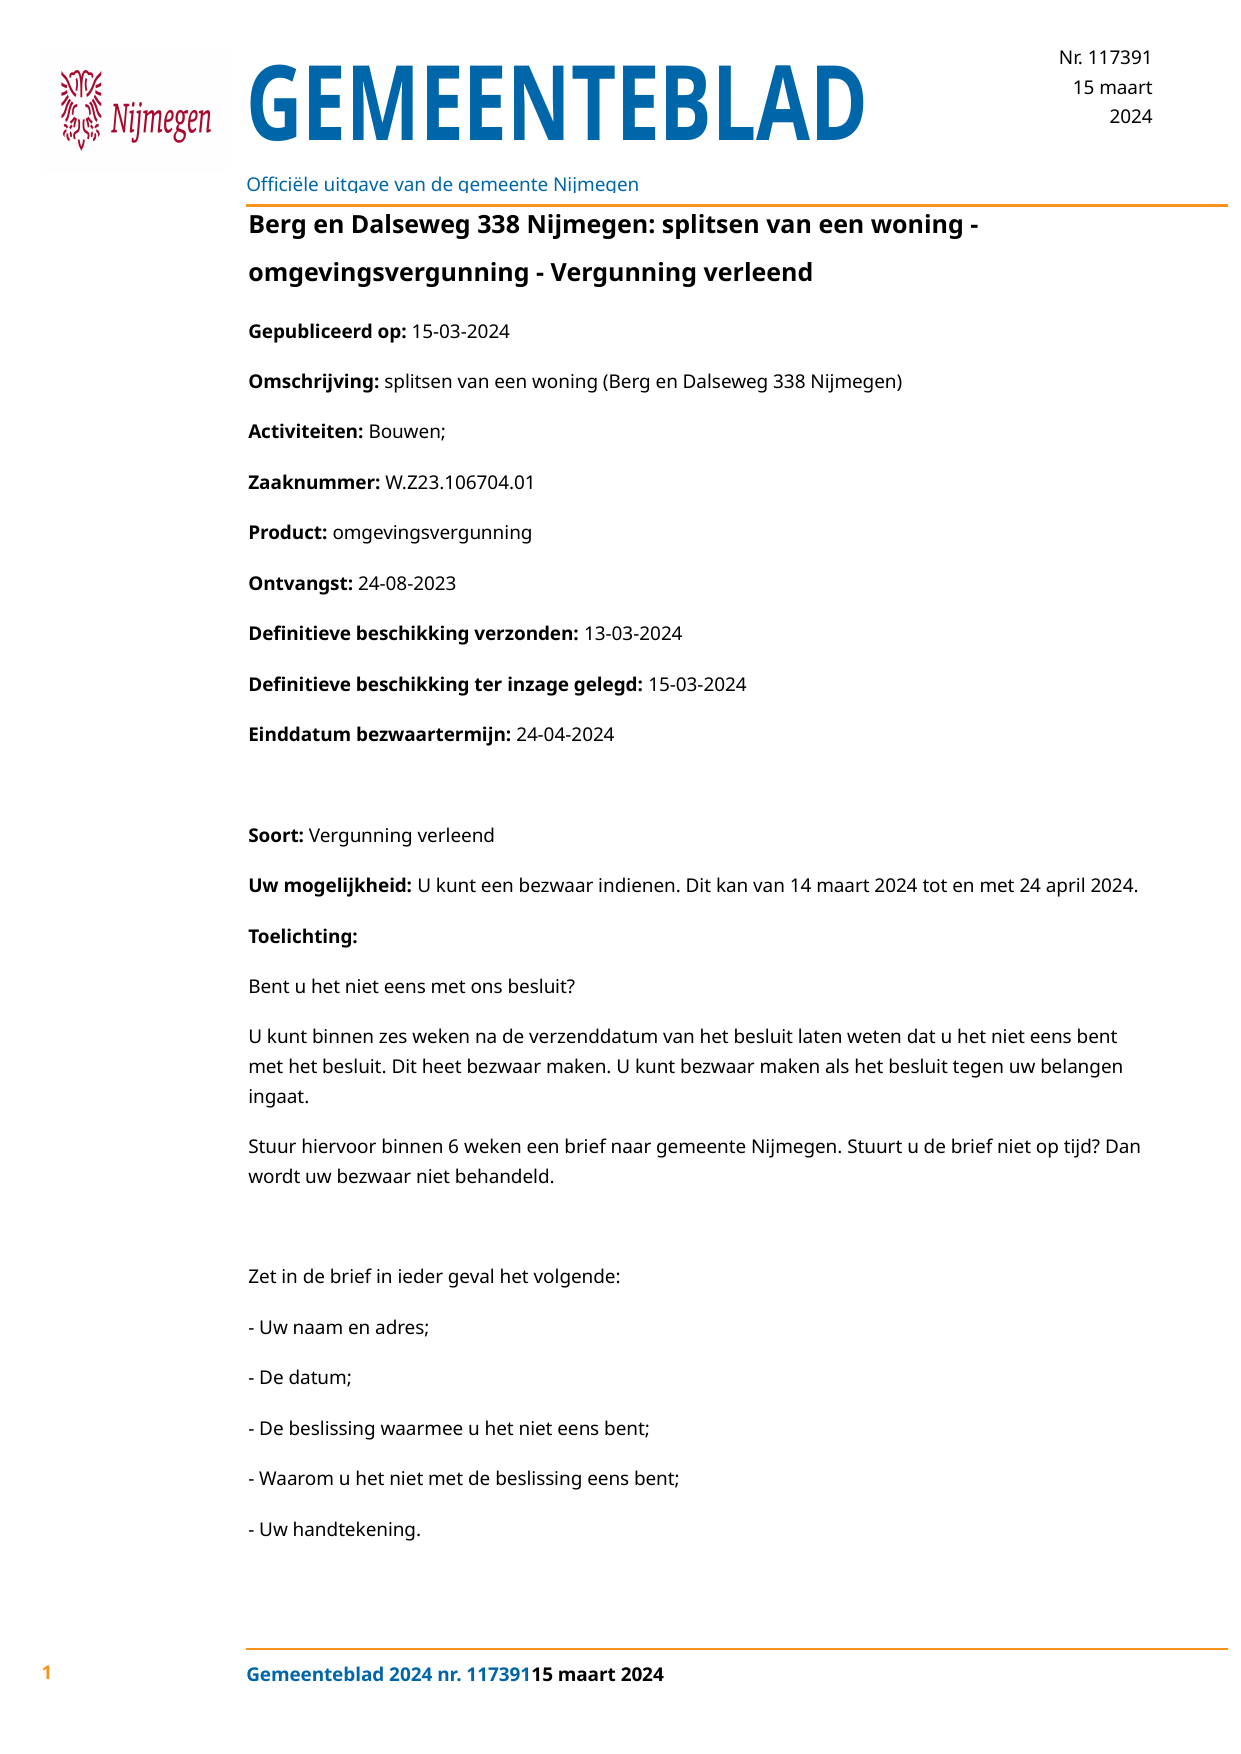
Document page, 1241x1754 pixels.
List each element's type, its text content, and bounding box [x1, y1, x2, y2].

text - Uw handtekening. [248, 1516, 1152, 1542]
picture [41, 47, 231, 172]
text Berg en Dalseweg 338 Nijmegen: splitsen van een woning - omgevingsvergunning - Vergunning verleend [248, 207, 1152, 288]
text - De beslissing waarmee u het niet eens bent; [248, 1415, 1152, 1441]
text Bent u het niet eens met ons besluit? [248, 973, 1152, 999]
text - Uw naam en adres; [248, 1314, 1152, 1340]
text Product: omgevingsvergunning [248, 519, 1152, 545]
text Stuur hiervoor binnen 6 weken een brief naar gemeente Nijmegen. Stuurt u de brief niet op tijd? Dan wordt uw bezwaar niet behandeld. [248, 1133, 1152, 1189]
text Zet in de brief in ieder geval het volgende: [248, 1264, 1152, 1289]
text Uw mogelijkheid: U kunt een bezwaar indienen. Dit kan van 14 maart 2024 tot en met 24 april 2024. [248, 872, 1152, 898]
text Ontvangst: 24-08-2023 [248, 570, 1152, 596]
text Omschrijving: splitsen van een woning (Berg en Dalseweg 338 Nijmegen) [248, 368, 1152, 394]
text Toelichting: [248, 923, 1152, 949]
text - De datum; [248, 1364, 1152, 1390]
text - Waarom u het niet met de beslissing eens bent; [248, 1465, 1152, 1491]
text Definitieve beschikking ter inzage gelegd: 15-03-2024 [248, 671, 1152, 697]
text Soort: Vergunning verleend [248, 822, 1152, 848]
text Einddatum bezwaartermijn: 24-04-2024 [248, 721, 1152, 747]
text U kunt binnen zes weken na de verzenddatum van het besluit laten weten dat u het niet eens bent met het besluit. Dit heet bezwaar maken. U kunt bezwaar maken als het besluit tegen uw belangen ingaat. [248, 1024, 1152, 1109]
text Zaaknummer: W.Z23.106704.01 [248, 469, 1152, 495]
text Definitieve beschikking verzonden: 13-03-2024 [248, 620, 1152, 646]
text Gepubliceerd op: 15-03-2024 [248, 318, 1152, 344]
text Activiteiten: Bouwen; [248, 419, 1152, 444]
